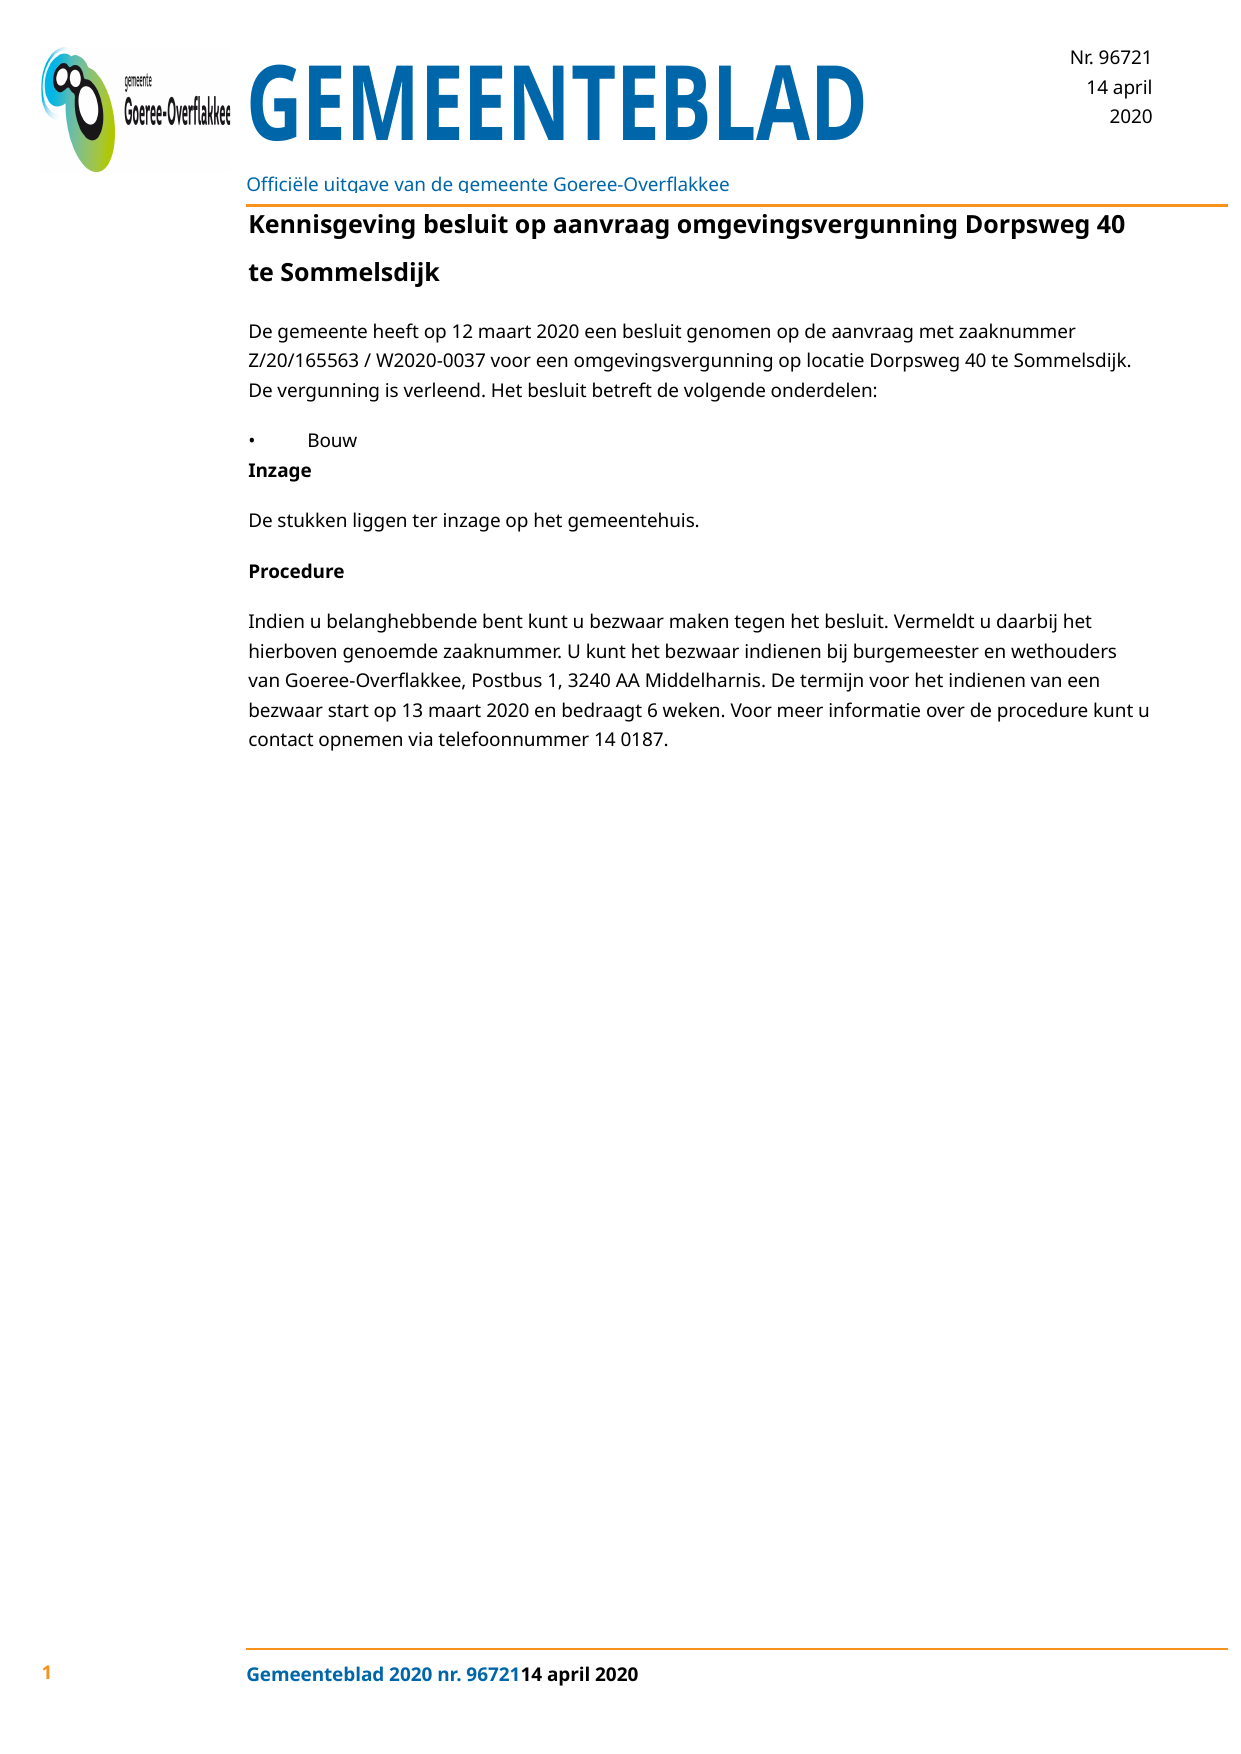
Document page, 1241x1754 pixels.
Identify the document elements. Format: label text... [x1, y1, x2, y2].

list Bouw [248, 427, 1152, 453]
text Indien u belanghebbende bent kunt u bezwaar maken tegen het besluit. Vermeldt u daarbij het hierboven genoemde zaaknummer. U kunt het bezwaar indienen bij burgemeester en wethouders van Goeree-Overflakkee, Postbus 1, 3240 AA Middelharnis. De termijn voor het indienen van een bezwaar start op 13 maart 2020 en bedraagt 6 weken. Voor meer informatie over de procedure kunt u contact opnemen via telefoonnummer 14 0187. [248, 608, 1152, 752]
text De gemeente heeft op 12 maart 2020 een besluit genomen op de aanvraag met zaaknummer Z/20/165563 / W2020-0037 voor een omgevingsvergunning op locatie Dorpsweg 40 te Sommelsdijk. De vergunning is verleend. Het besluit betreft de volgende onderdelen: [248, 318, 1152, 403]
text Procedure [248, 558, 1152, 584]
text Inzage [248, 457, 1152, 483]
picture [41, 47, 231, 172]
text De stukken liggen ter inzage op het gemeentehuis. [248, 507, 1152, 533]
text Kennisgeving besluit op aanvraag omgevingsvergunning Dorpsweg 40 te Sommelsdijk [248, 207, 1152, 288]
